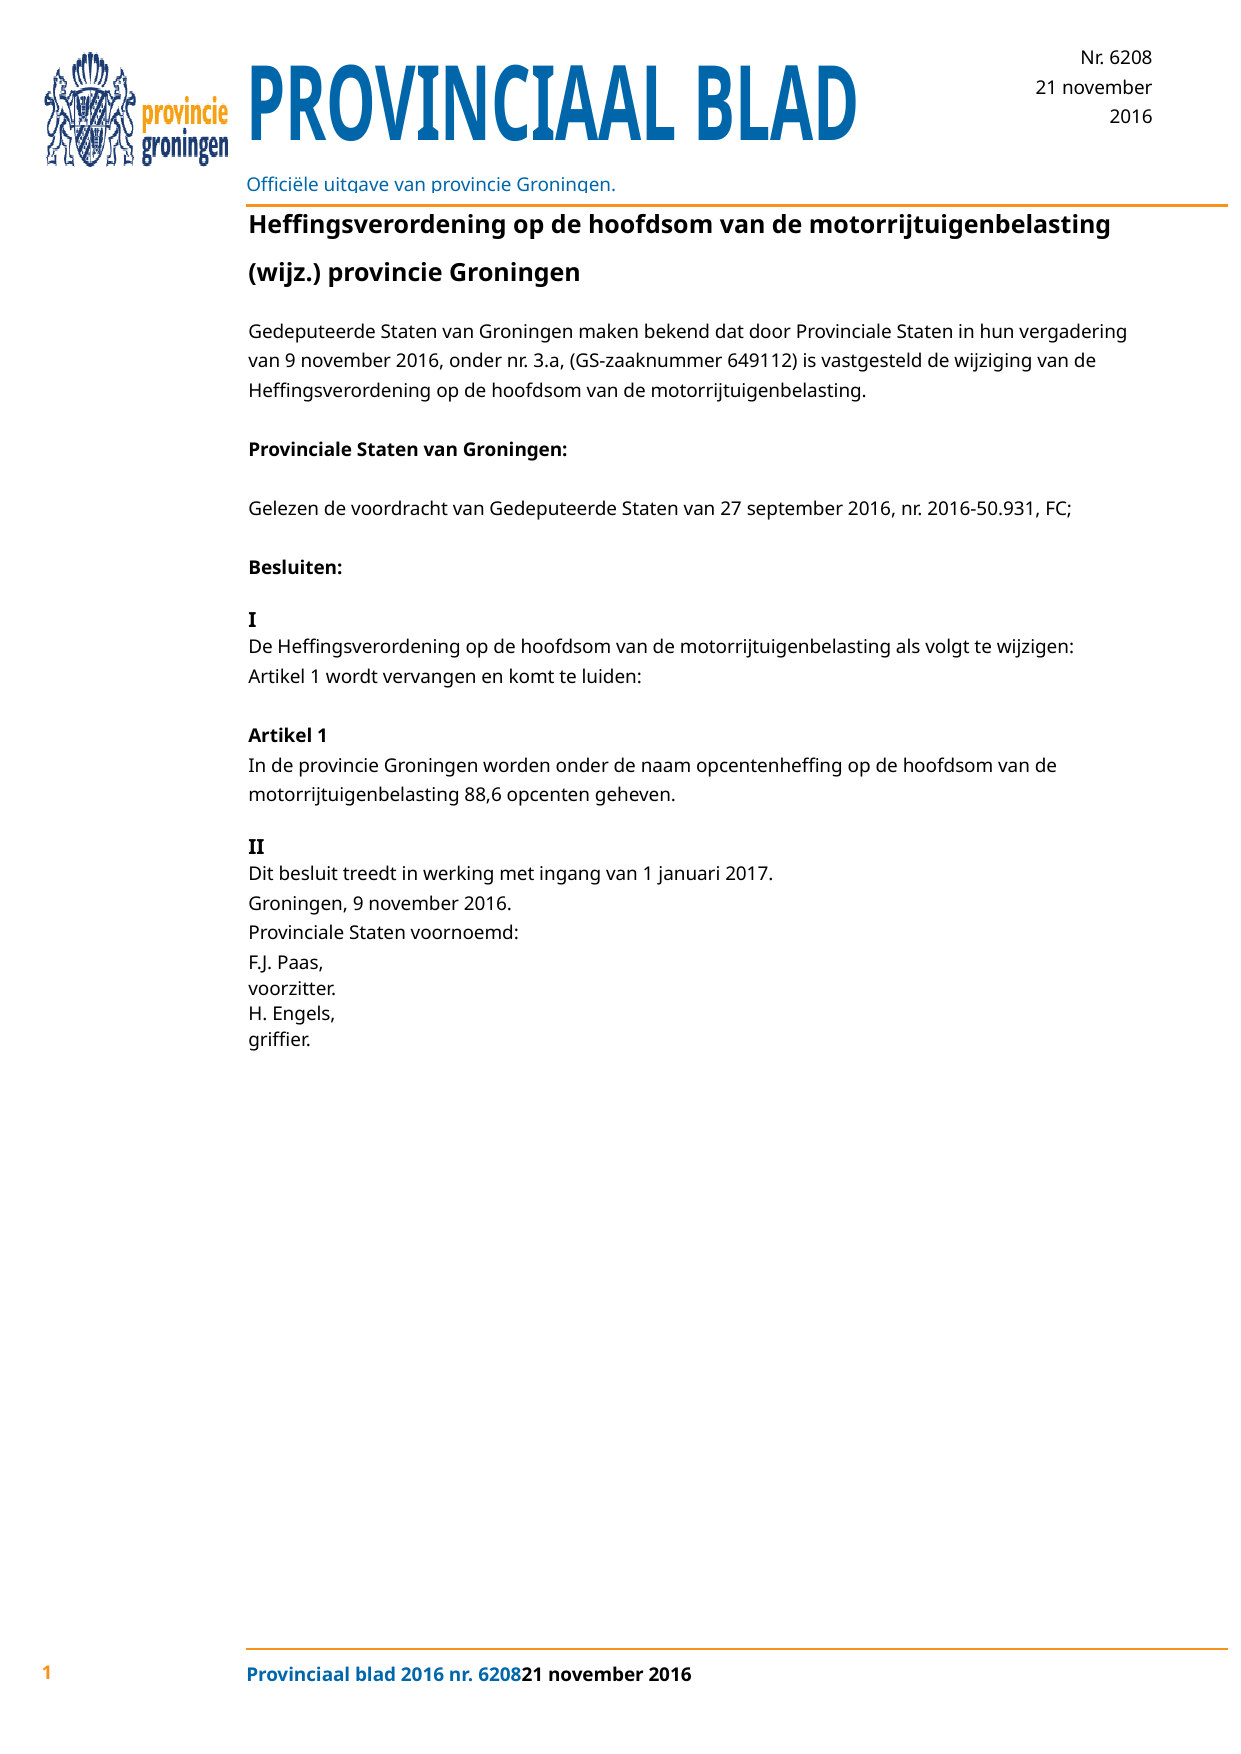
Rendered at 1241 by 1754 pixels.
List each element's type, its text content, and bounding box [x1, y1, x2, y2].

text De Heffingsverordening op de hoofdsom van de motorrijtuigenbelasting als volgt te wijzigen: [248, 633, 1152, 659]
text Artikel 1 wordt vervangen en komt te luiden: [248, 663, 1152, 689]
text Heffingsverordening op de hoofdsom van de motorrijtuigenbelasting (wijz.) provincie Groningen [248, 207, 1152, 288]
picture [41, 47, 231, 172]
text Gelezen de voordracht van Gedeputeerde Staten van 27 september 2016, nr. 2016-50.931, FC; [248, 495, 1152, 521]
text H. Engels, [248, 1000, 1152, 1026]
text Besluiten: [248, 554, 1152, 580]
text Artikel 1 [248, 722, 1152, 748]
text griffier. [248, 1026, 1152, 1052]
text Provinciale Staten voornoemd: [248, 919, 1152, 945]
text Dit besluit treedt in werking met ingang van 1 januari 2017. [248, 860, 1152, 886]
text Provinciale Staten van Groningen: [248, 436, 1152, 462]
text Gedeputeerde Staten van Groningen maken bekend dat door Provinciale Staten in hun vergadering van 9 november 2016, onder nr. 3.a, (GS-zaaknummer 649112) is vastgesteld de wijziging van de Heffingsverordening op de hoofdsom van de motorrijtuigenbelasting. [248, 318, 1152, 403]
text voorzitter. [248, 975, 1152, 1000]
text II [248, 832, 1152, 860]
text F.J. Paas, [248, 949, 1152, 975]
text In de provincie Groningen worden onder de naam opcentenheffing op de hoofdsom van de motorrijtuigenbelasting 88,6 opcenten geheven. [248, 752, 1152, 807]
text Groningen, 9 november 2016. [248, 890, 1152, 916]
text I [248, 605, 1152, 633]
